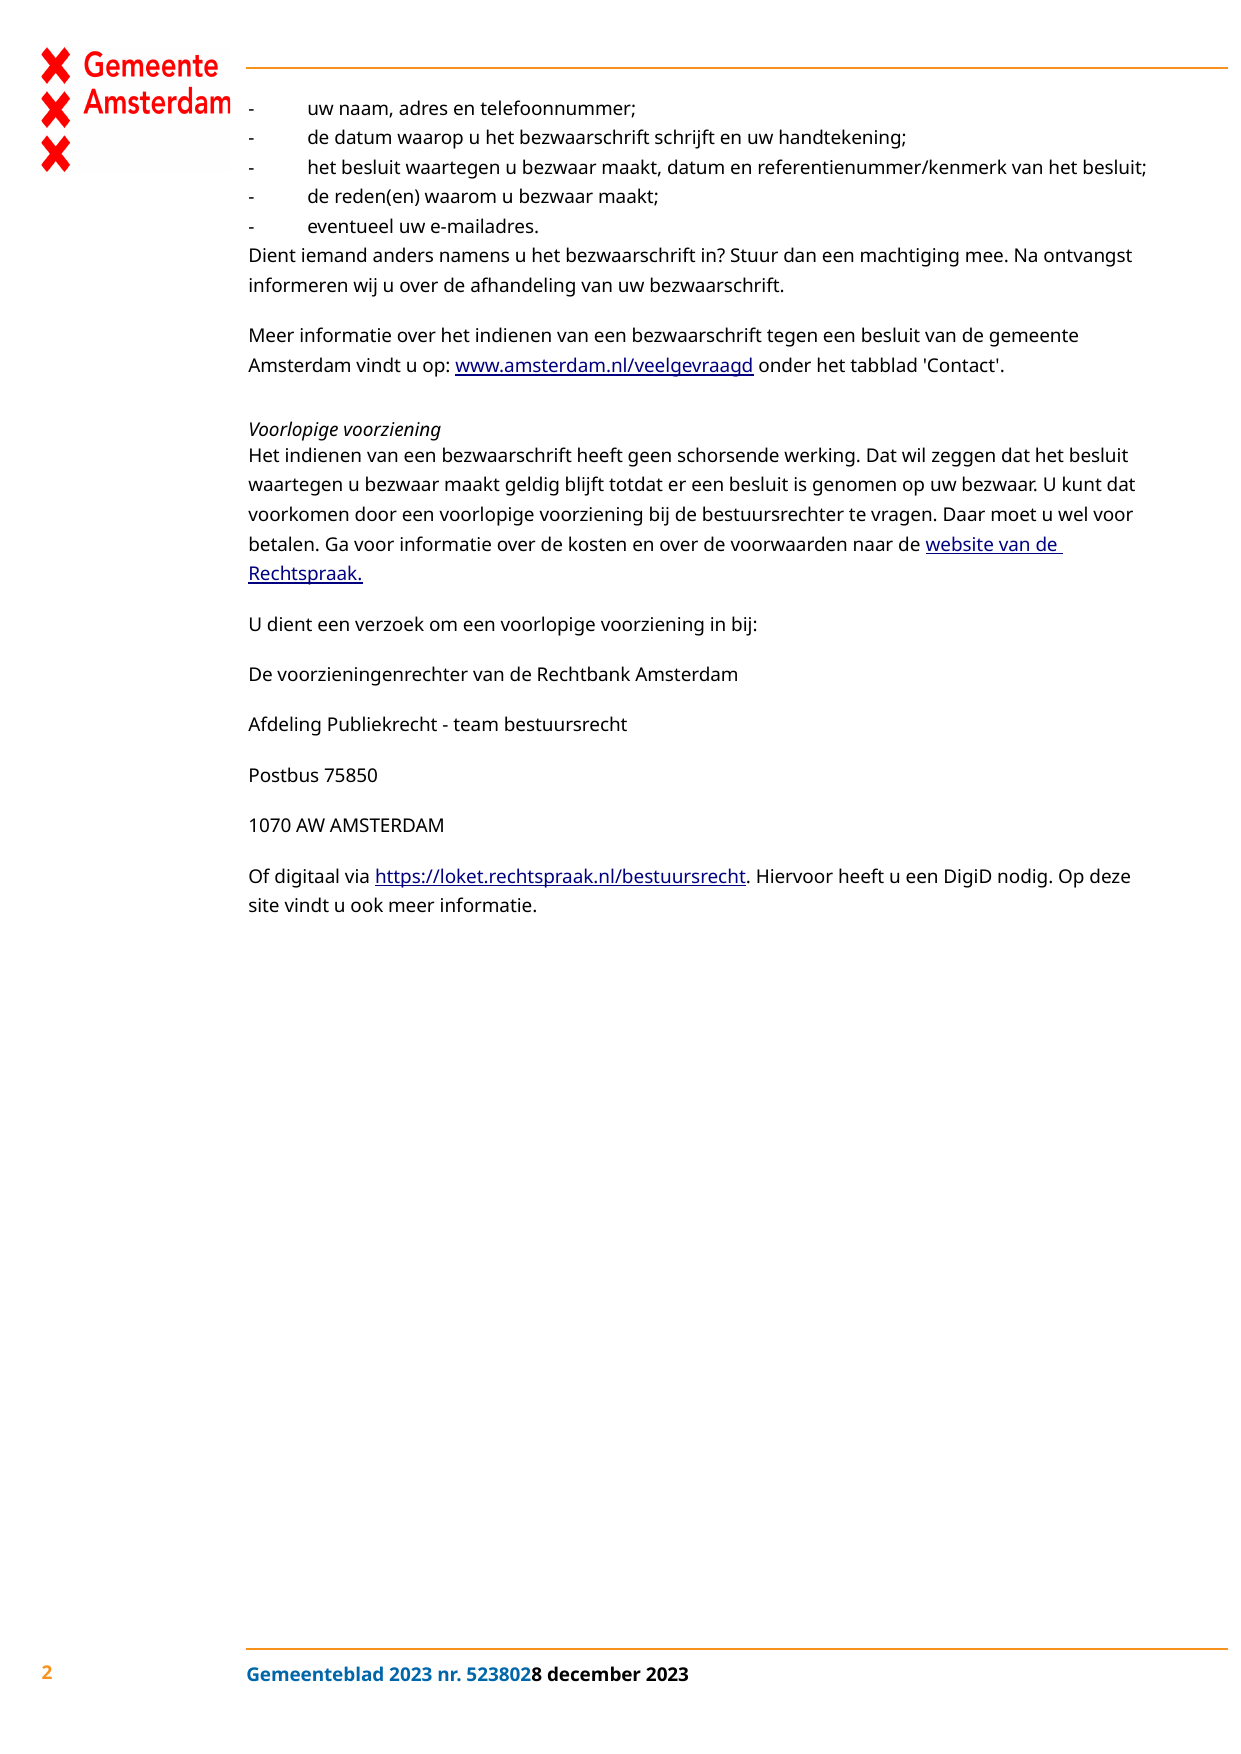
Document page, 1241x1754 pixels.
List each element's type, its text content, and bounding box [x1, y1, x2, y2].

list eventueel uw e-mailadres. [248, 213, 1152, 239]
text Meer informatie over het indienen van een bezwaarschrift tegen een besluit van de gemeente Amsterdam vindt u op: www.amsterdam.nl/veelgevraagd onder het tabblad 'Contact'. [248, 323, 1152, 378]
list uw naam, adres en telefoonnummer; [248, 95, 1152, 121]
text De voorzieningenrechter van de Rechtbank Amsterdam [248, 661, 1152, 687]
text Afdeling Publiekrecht - team bestuursrecht [248, 712, 1152, 737]
list het besluit waartegen u bezwaar maakt, datum en referentienummer/kenmerk van het besluit; [248, 154, 1152, 180]
text 1070 AW AMSTERDAM [248, 812, 1152, 838]
text Postbus 75850 [248, 762, 1152, 788]
picture [41, 47, 231, 172]
text Het indienen van een bezwaarschrift heeft geen schorsende werking. Dat wil zeggen dat het besluit waartegen u bezwaar maakt geldig blijft totdat er een besluit is genomen op uw bezwaar. U kunt dat voorkomen door een voorlopige voorziening bij de bestuursrechter te vragen. Daar moet u wel voor betalen. Ga voor informatie over de kosten en over de voorwaarden naar de website van de Rechtspraak. [248, 442, 1152, 586]
text Voorlopige voorziening [248, 416, 1152, 442]
list de reden(en) waarom u bezwaar maakt; [248, 183, 1152, 209]
text U dient een verzoek om een voorlopige voorziening in bij: [248, 611, 1152, 636]
text Dient iemand anders namens u het bezwaarschrift in? Stuur dan een machtiging mee. Na ontvangst informeren wij u over de afhandeling van uw bezwaarschrift. [248, 243, 1152, 298]
list de datum waarop u het bezwaarschrift schrijft en uw handtekening; [248, 124, 1152, 150]
text Of digitaal via https://loket.rechtspraak.nl/bestuursrecht. Hiervoor heeft u een DigiD nodig. Op deze site vindt u ook meer informatie. [248, 863, 1152, 918]
